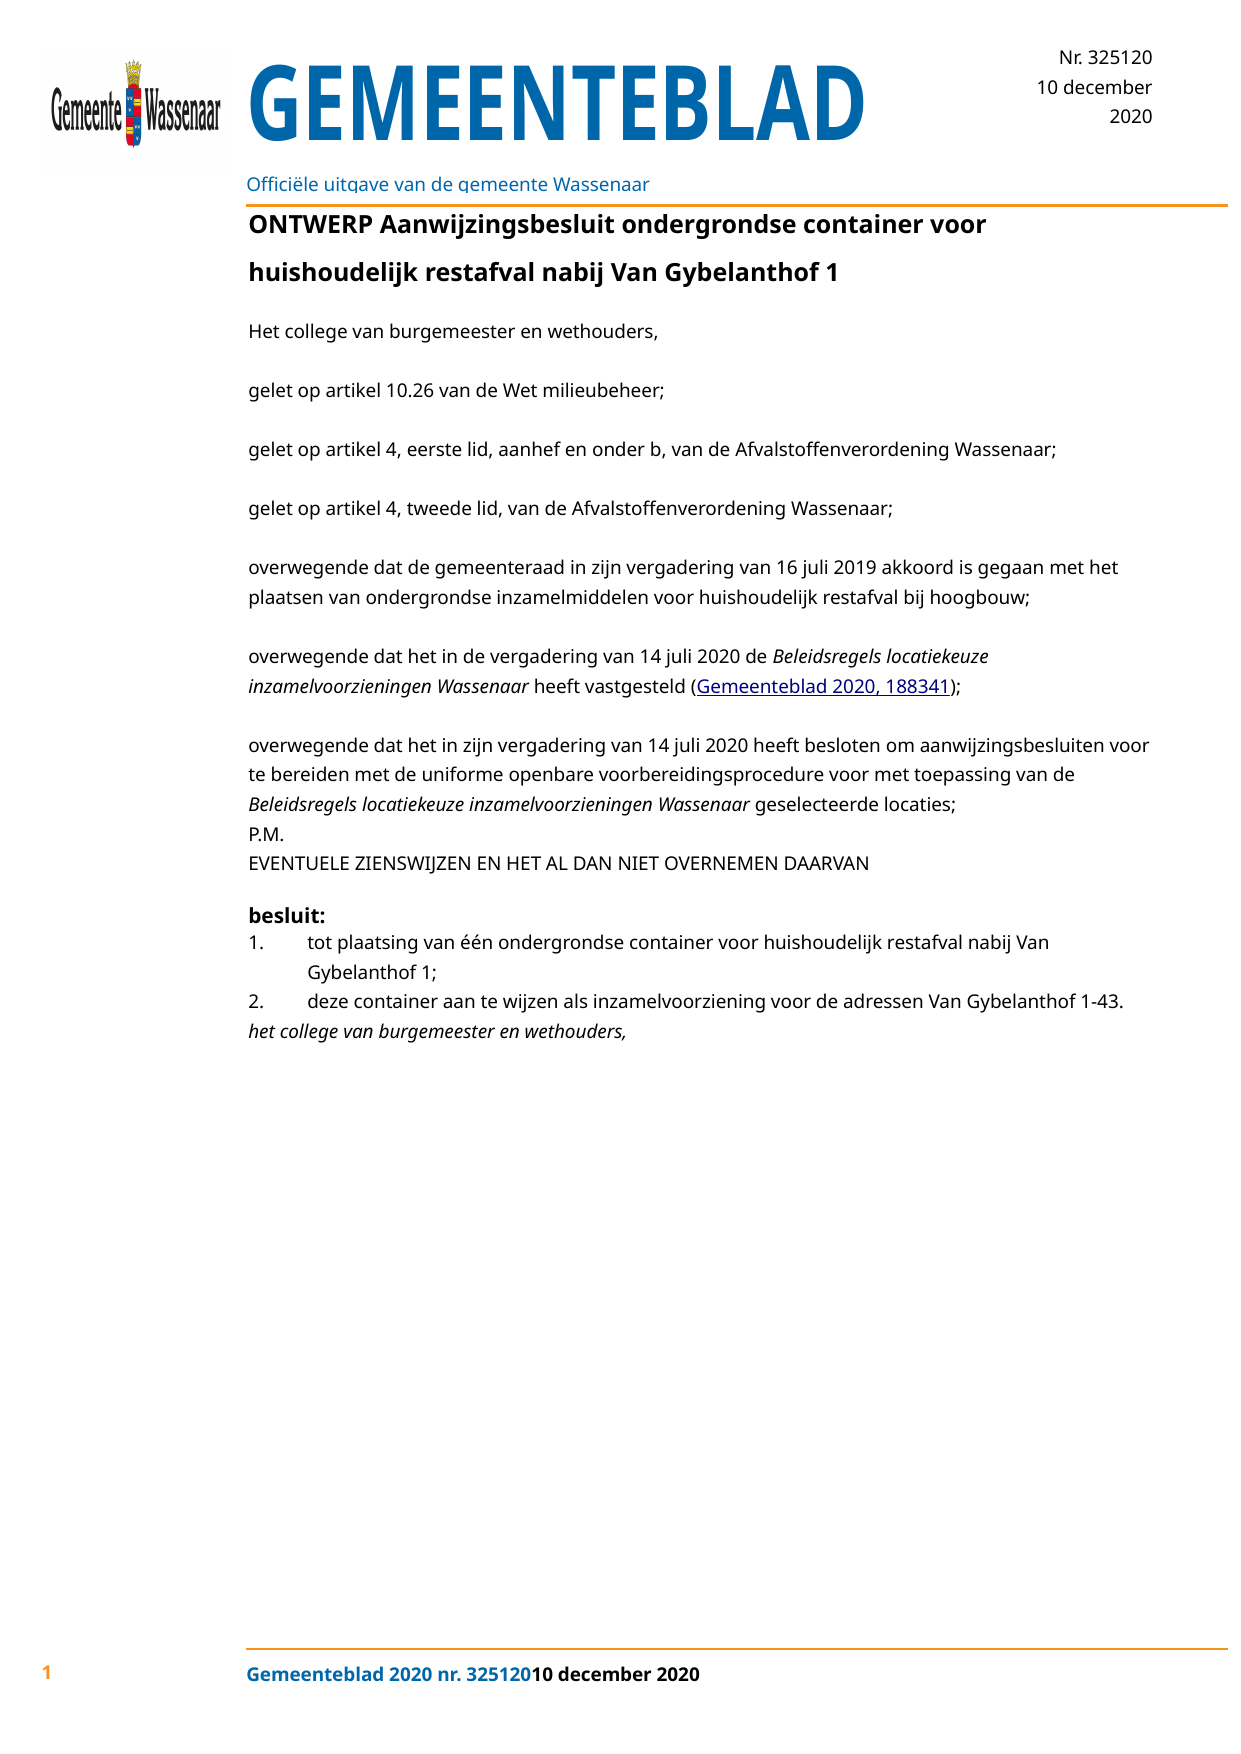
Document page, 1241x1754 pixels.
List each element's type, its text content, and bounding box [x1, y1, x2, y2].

text gelet op artikel 4, tweede lid, van de Afvalstoffenverordening Wassenaar; [248, 495, 1152, 521]
text Het college van burgemeester en wethouders, [248, 318, 1152, 344]
picture [41, 47, 231, 172]
text overwegende dat het in zijn vergadering van 14 juli 2020 heeft besloten om aanwijzingsbesluiten voor te bereiden met de uniforme openbare voorbereidingsprocedure voor met toepassing van de Beleidsregels locatiekeuze inzamelvoorzieningen Wassenaar geselecteerde locaties; [248, 732, 1152, 817]
text gelet op artikel 4, eerste lid, aanhef en onder b, van de Afvalstoffenverordening Wassenaar; [248, 436, 1152, 462]
text overwegende dat het in de vergadering van 14 juli 2020 de Beleidsregels locatiekeuze inzamelvoorzieningen Wassenaar heeft vastgesteld (Gemeenteblad 2020, 188341); [248, 643, 1152, 699]
text ONTWERP Aanwijzingsbesluit ondergrondse container voor huishoudelijk restafval nabij Van Gybelanthof 1 [248, 207, 1152, 288]
text gelet op artikel 10.26 van de Wet milieubeheer; [248, 377, 1152, 403]
text P.M. [248, 821, 1152, 847]
text het college van burgemeester en wethouders, [248, 1018, 1152, 1044]
text besluit: [248, 901, 1152, 929]
list deze container aan te wijzen als inzamelvoorziening voor de adressen Van Gybelanthof 1-43. [248, 988, 1152, 1014]
text EVENTUELE ZIENSWIJZEN EN HET AL DAN NIET OVERNEMEN DAARVAN [248, 850, 1152, 876]
text overwegende dat de gemeenteraad in zijn vergadering van 16 juli 2019 akkoord is gegaan met het plaatsen van ondergrondse inzamelmiddelen voor huishoudelijk restafval bij hoogbouw; [248, 554, 1152, 610]
list tot plaatsing van één ondergrondse container voor huishoudelijk restafval nabij Van Gybelanthof 1; [248, 929, 1152, 984]
